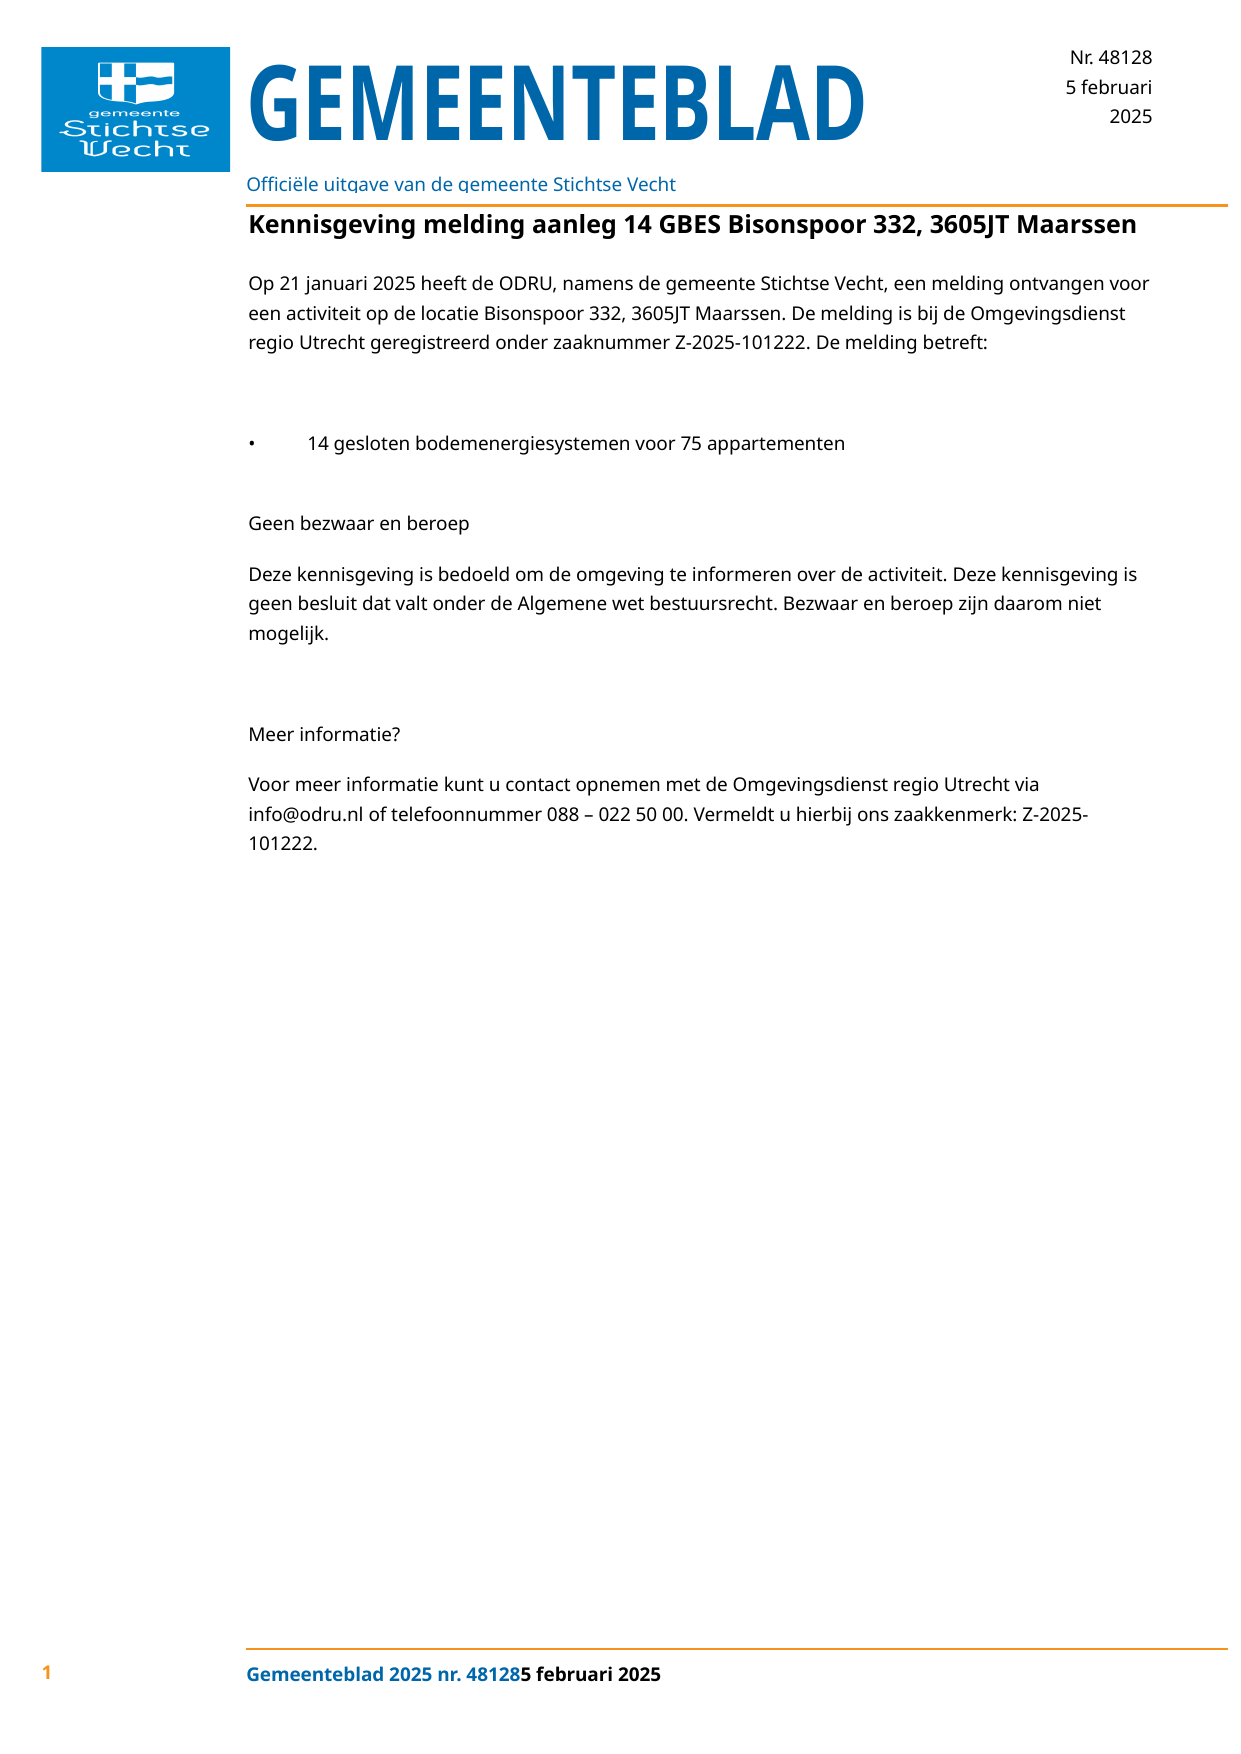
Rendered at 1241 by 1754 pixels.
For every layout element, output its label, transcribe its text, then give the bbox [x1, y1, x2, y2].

text Meer informatie? [248, 721, 1152, 746]
picture [99, 63, 135, 101]
text Kennisgeving melding aanleg 14 GBES Bisonspoor 332, 3605JT Maarssen [248, 207, 1152, 241]
picture [137, 63, 174, 103]
text Voor meer informatie kunt u contact opnemen met de Omgevingsdienst regio Utrecht via info@odru.nl of telefoonnummer 088 – 022 50 00. Vermeldt u hierbij ons zaakkenmerk: Z-2025-101222. [248, 771, 1152, 856]
list 14 gesloten bodemenergiesystemen voor 75 appartementen [248, 430, 1152, 456]
text Geen bezwaar en beroep [248, 510, 1152, 536]
text Op 21 januari 2025 heeft de ODRU, namens de gemeente Stichtse Vecht, een melding ontvangen voor een activiteit op de locatie Bisonspoor 332, 3605JT Maarssen. De melding is bij de Omgevingsdienst regio Utrecht geregistreerd onder zaaknummer Z-2025-101222. De melding betreft: [248, 270, 1152, 355]
text Deze kennisgeving is bedoeld om de omgeving te informeren over de activiteit. Deze kennisgeving is geen besluit dat valt onder de Algemene wet bestuursrecht. Bezwaar en beroep zijn daarom niet mogelijk. [248, 561, 1152, 646]
